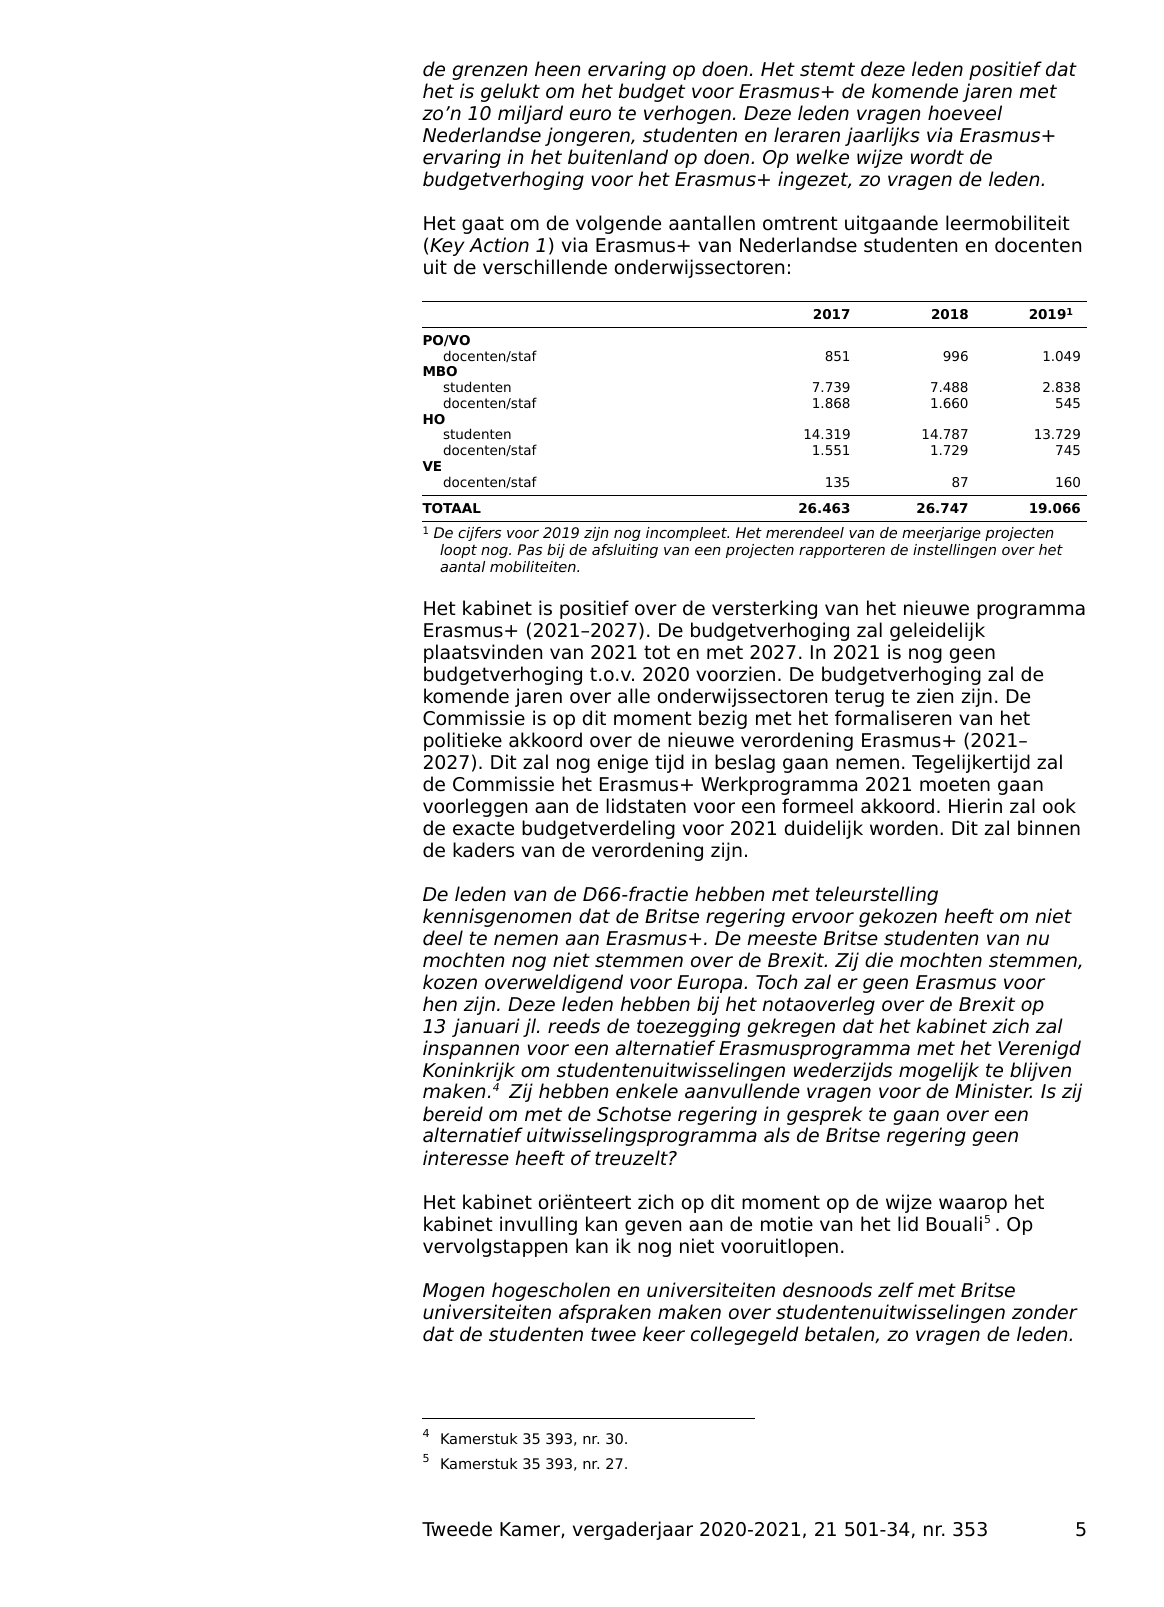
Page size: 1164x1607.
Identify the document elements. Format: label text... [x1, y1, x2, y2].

table_cell docenten/staf [437, 396, 738, 411]
text Het gaat om de volgende aantallen omtrent uitgaande leermobiliteit (Key Action 1) via Erasmus+ van Nederlandse studenten en docenten uit de verschillende onderwijssectoren: [422, 213, 1087, 279]
table_cell 1.551 [738, 443, 856, 459]
table_cell docenten/staf [437, 443, 738, 459]
table_cell 545 [974, 396, 1087, 411]
table_header 20191 [974, 302, 1087, 327]
table_cell 135 [738, 474, 856, 495]
table_cell 1.660 [856, 396, 974, 411]
table_cell HO [422, 411, 1087, 427]
table_cell docenten/staf [437, 349, 738, 364]
text De leden van de D66-fractie hebben met teleurstelling kennisgenomen dat de Britse regering ervoor gekozen heeft om niet deel te nemen aan Erasmus+. De meeste Britse studenten van nu mochten nog niet stemmen over de Brexit. Zij die mochten stemmen, kozen overweldigend voor Europa. Toch zal er geen Erasmus voor hen zijn. Deze leden hebben bij het notaoverleg over de Brexit op 13 januari jl. reeds de toezegging gekregen dat het kabinet zich zal inspannen voor een alternatief Erasmusprogramma met het Verenigd Koninkrijk om studentenuitwisselingen wederzijds mogelijk te blijven maken. Zij hebben enkele aanvullende vragen voor de Minister. Is zij bereid om met de Schotse regering in gesprek te gaan over een alternatief uitwisselingsprogramma als de Britse regering geen interesse heeft of treuzelt? [422, 884, 1087, 1169]
text de grenzen heen ervaring op doen. Het stemt deze leden positief dat het is gelukt om het budget voor Erasmus+ de komende jaren met zo’n 10 miljard euro te verhogen. Deze leden vragen hoeveel Nederlandse jongeren, studenten en leraren jaarlijks via Erasmus+ ervaring in het buitenland op doen. Op welke wijze wordt de budgetverhoging voor het Erasmus+ ingezet, zo vragen de leden. [422, 59, 1087, 191]
text Mogen hogescholen en universiteiten desnoods zelf met Britse universiteiten afspraken maken over studentenuitwisselingen zonder dat de studenten twee keer collegegeld betalen, zo vragen de leden. [422, 1280, 1087, 1346]
table_header 2017 [738, 302, 856, 327]
table_cell 14.787 [856, 427, 974, 443]
table_cell studenten [437, 427, 738, 443]
table_cell VE [422, 459, 1087, 474]
table_cell 7.488 [856, 380, 974, 396]
table_cell 26.747 [856, 496, 974, 521]
table_cell 996 [856, 349, 974, 364]
table_cell studenten [437, 380, 738, 396]
table_cell TOTAAL [422, 496, 738, 521]
table_cell 1.868 [738, 396, 856, 411]
table_cell MBO [422, 364, 1087, 380]
table_cell 87 [856, 474, 974, 495]
text Het kabinet oriënteert zich op dit moment op de wijze waarop het kabinet invulling kan geven aan de motie van het lid Bouali. Op vervolgstappen kan ik nog niet vooruitlopen. [422, 1192, 1087, 1257]
table_cell 13.729 [974, 427, 1087, 443]
table_cell 1.049 [974, 349, 1087, 364]
table_cell 745 [974, 443, 1087, 459]
table_cell [422, 474, 437, 495]
text Kamerstuk 35 393, nr. 27. [422, 1452, 1087, 1474]
table_header [422, 302, 738, 327]
table_cell 851 [738, 349, 856, 364]
table_cell [422, 349, 437, 364]
table_cell [422, 443, 437, 459]
table_cell docenten/staf [437, 474, 738, 495]
table_cell 1.729 [856, 443, 974, 459]
table_cell 2.838 [974, 380, 1087, 396]
text Kamerstuk 35 393, nr. 30. [422, 1427, 1087, 1449]
table_cell PO/VO [422, 328, 1087, 348]
table_cell 14.319 [738, 427, 856, 443]
table_cell 160 [974, 474, 1087, 495]
table_cell 19.066 [974, 496, 1087, 521]
table_cell 26.463 [738, 496, 856, 521]
table_header 2018 [856, 302, 974, 327]
table_cell 7.739 [738, 380, 856, 396]
table_cell [422, 396, 437, 411]
table_cell 1 De cijfers voor 2019 zijn nog incompleet. Het merendeel van de meerjarige projecten loopt nog. Pas bij de afsluiting van een projecten rapporteren de instellingen over het aantal mobiliteiten. [422, 522, 1087, 576]
text Het kabinet is positief over de versterking van het nieuwe programma Erasmus+ (2021–2027). De budgetverhoging zal geleidelijk plaatsvinden van 2021 tot en met 2027. In 2021 is nog geen budgetverhoging t.o.v. 2020 voorzien. De budgetverhoging zal de komende jaren over alle onderwijssectoren terug te zien zijn. De Commissie is op dit moment bezig met het formaliseren van het politieke akkoord over de nieuwe verordening Erasmus+ (2021–2027). Dit zal nog enige tijd in beslag gaan nemen. Tegelijkertijd zal de Commissie het Erasmus+ Werkprogramma 2021 moeten gaan voorleggen aan de lidstaten voor een formeel akkoord. Hierin zal ook de exacte budgetverdeling voor 2021 duidelijk worden. Dit zal binnen de kaders van de verordening zijn. [422, 598, 1087, 861]
table_cell [422, 427, 437, 443]
table_cell [422, 380, 437, 396]
